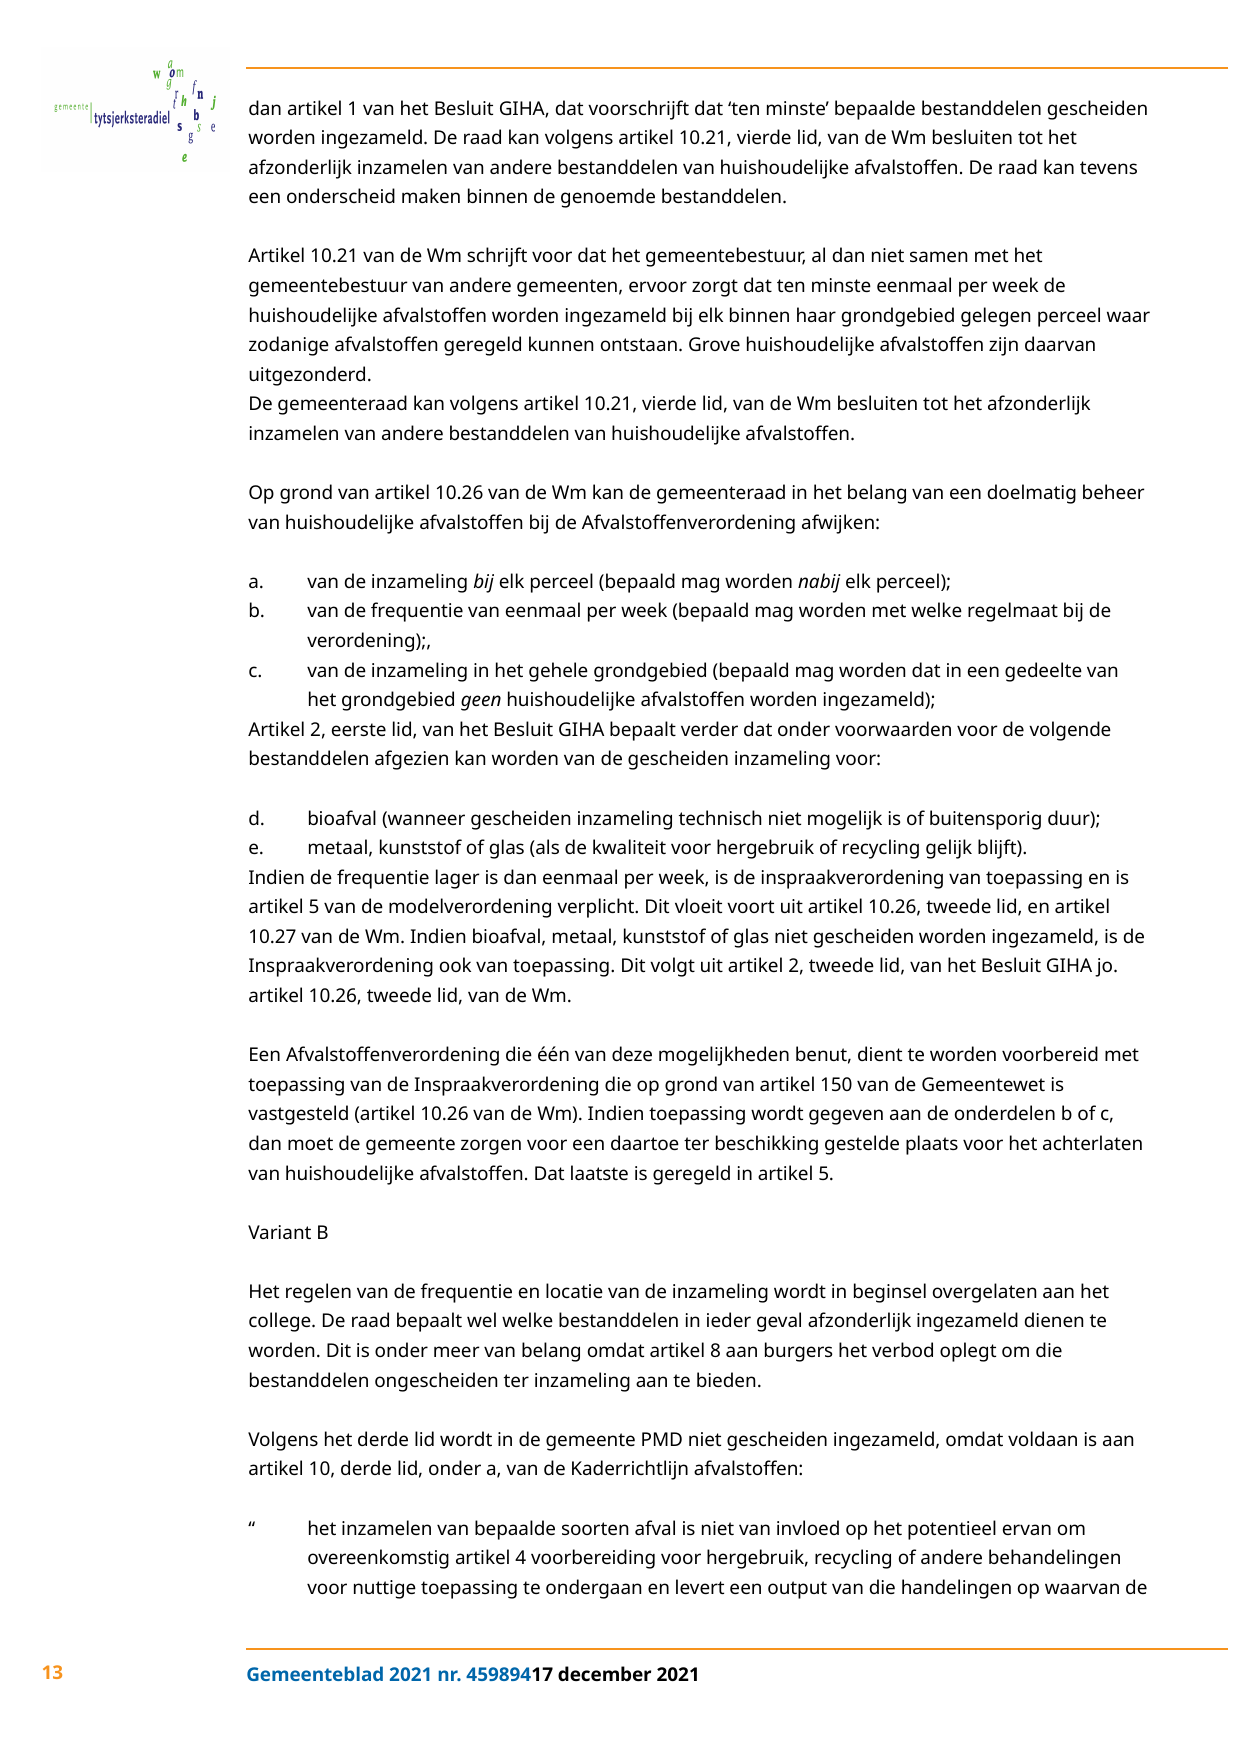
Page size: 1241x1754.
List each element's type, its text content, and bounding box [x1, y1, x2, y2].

text Variant B [248, 1219, 1152, 1245]
picture [41, 47, 231, 172]
list van de inzameling bij elk perceel (bepaald mag worden nabij elk perceel); [248, 568, 1152, 594]
text Volgens het derde lid wordt in de gemeente PMD niet gescheiden ingezameld, omdat voldaan is aan artikel 10, derde lid, onder a, van de Kaderrichtlijn afvalstoffen: [248, 1426, 1152, 1481]
text Artikel 10.21 van de Wm schrijft voor dat het gemeentebestuur, al dan niet samen met het gemeentebestuur van andere gemeenten, ervoor zorgt dat ten minste eenmaal per week de huishoudelijke afvalstoffen worden ingezameld bij elk binnen haar grondgebied gelegen perceel waar zodanige afvalstoffen geregeld kunnen ontstaan. Grove huishoudelijke afvalstoffen zijn daarvan uitgezonderd. [248, 243, 1152, 387]
text Op grond van artikel 10.26 van de Wm kan de gemeenteraad in het belang van een doelmatig beheer van huishoudelijke afvalstoffen bij de Afvalstoffenverordening afwijken: [248, 479, 1152, 535]
list het inzamelen van bepaalde soorten afval is niet van invloed op het potentieel ervan om overeenkomstig artikel 4 voorbereiding voor hergebruik, recycling of andere behandelingen voor nuttige toepassing te ondergaan en levert een output van die handelingen op waarvan de [248, 1515, 1152, 1600]
text De gemeenteraad kan volgens artikel 10.21, vierde lid, van de Wm besluiten tot het afzonderlijk inzamelen van andere bestanddelen van huishoudelijke afvalstoffen. [248, 391, 1152, 446]
text Een Afvalstoffenverordening die één van deze mogelijkheden benut, dient te worden voorbereid met toepassing van de Inspraakverordening die op grond van artikel 150 van de Gemeentewet is vastgesteld (artikel 10.26 van de Wm). Indien toepassing wordt gegeven aan de onderdelen b of c, dan moet de gemeente zorgen voor een daartoe ter beschikking gestelde plaats voor het achterlaten van huishoudelijke afvalstoffen. Dat laatste is geregeld in artikel 5. [248, 1041, 1152, 1186]
list van de frequentie van eenmaal per week (bepaald mag worden met welke regelmaat bij de verordening);, [248, 598, 1152, 653]
text Indien de frequentie lager is dan eenmaal per week, is de inspraakverordening van toepassing en is artikel 5 van de modelverordening verplicht. Dit vloeit voort uit artikel 10.26, tweede lid, en artikel 10.27 van de Wm. Indien bioafval, metaal, kunststof of glas niet gescheiden worden ingezameld, is de Inspraakverordening ook van toepassing. Dit volgt uit artikel 2, tweede lid, van het Besluit GIHA jo. artikel 10.26, tweede lid, van de Wm. [248, 864, 1152, 1008]
text dan artikel 1 van het Besluit GIHA, dat voorschrijft dat ‘ten minste’ bepaalde bestanddelen gescheiden worden ingezameld. De raad kan volgens artikel 10.21, vierde lid, van de Wm besluiten tot het afzonderlijk inzamelen van andere bestanddelen van huishoudelijke afvalstoffen. De raad kan tevens een onderscheid maken binnen de genoemde bestanddelen. [248, 95, 1152, 209]
list metaal, kunststof of glas (als de kwaliteit voor hergebruik of recycling gelijk blijft). [248, 834, 1152, 860]
list bioafval (wanneer gescheiden inzameling technisch niet mogelijk is of buitensporig duur); [248, 805, 1152, 831]
list van de inzameling in het gehele grondgebied (bepaald mag worden dat in een gedeelte van het grondgebied geen huishoudelijke afvalstoffen worden ingezameld); [248, 657, 1152, 712]
text Artikel 2, eerste lid, van het Besluit GIHA bepaalt verder dat onder voorwaarden voor de volgende bestanddelen afgezien kan worden van de gescheiden inzameling voor: [248, 716, 1152, 771]
text Het regelen van de frequentie en locatie van de inzameling wordt in beginsel overgelaten aan het college. De raad bepaalt wel welke bestanddelen in ieder geval afzonderlijk ingezameld dienen te worden. Dit is onder meer van belang omdat artikel 8 aan burgers het verbod oplegt om die bestanddelen ongescheiden ter inzameling aan te bieden. [248, 1278, 1152, 1393]
